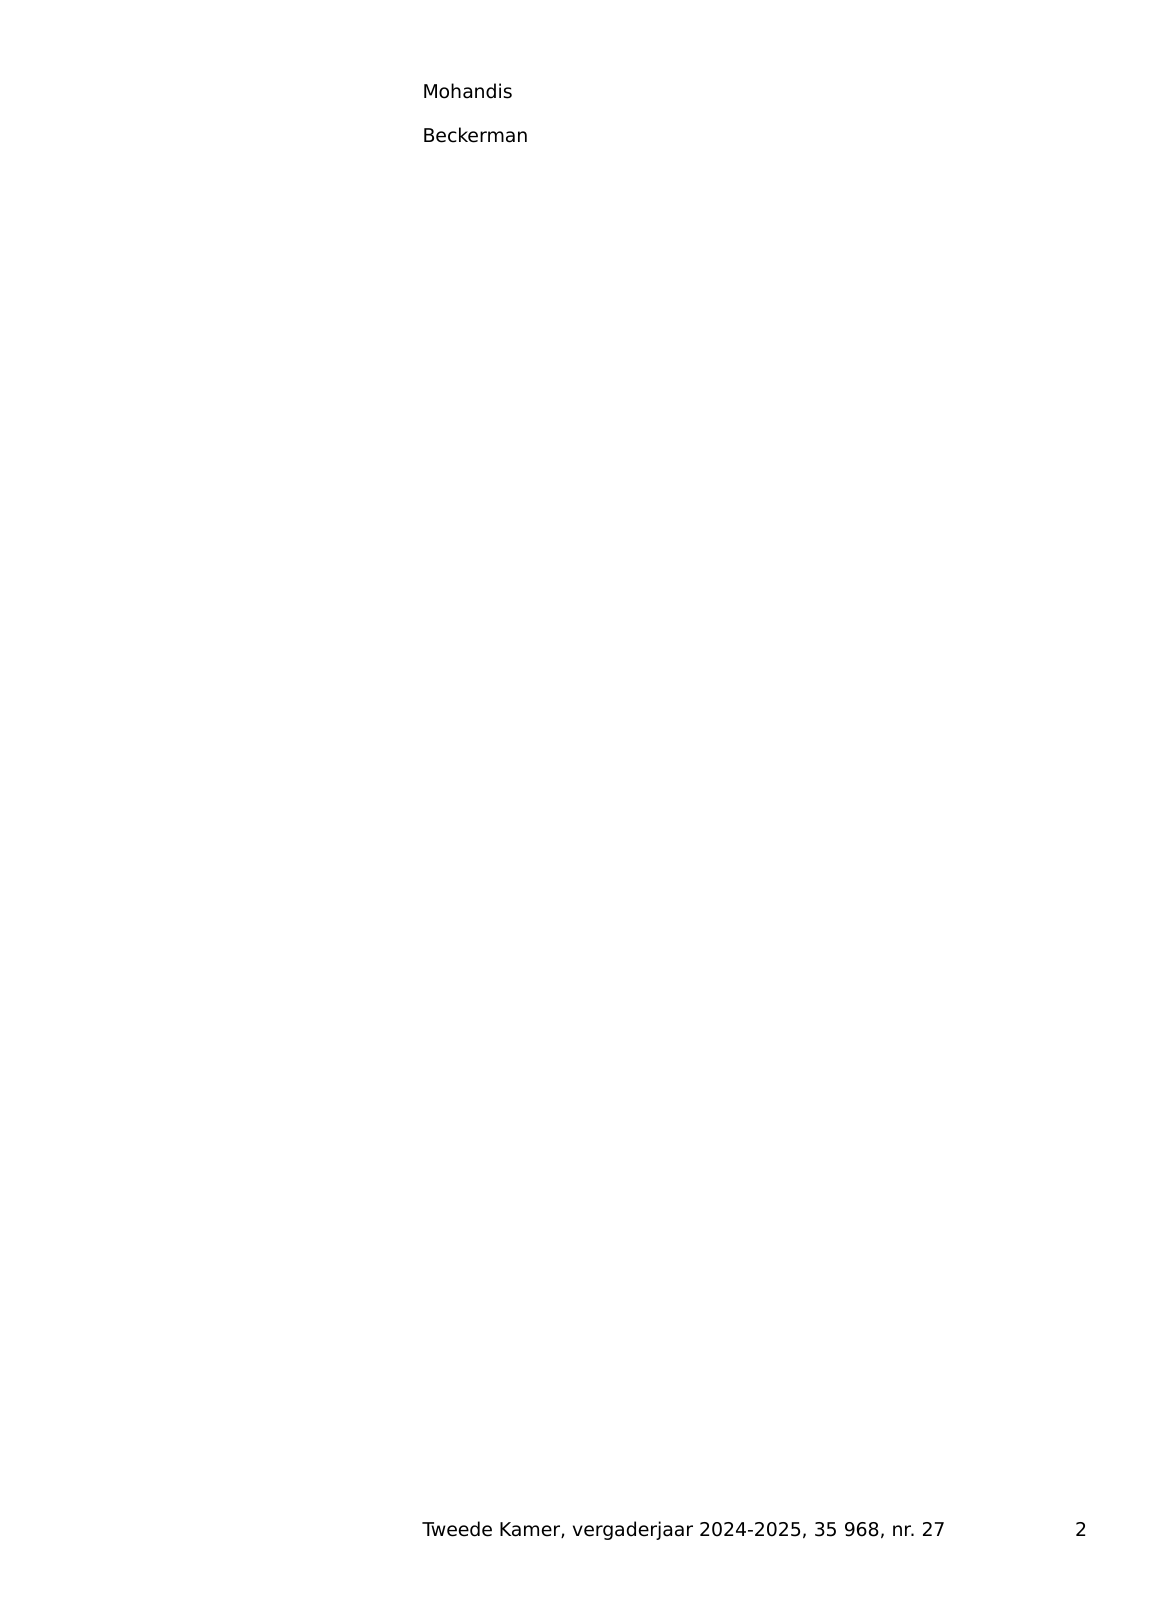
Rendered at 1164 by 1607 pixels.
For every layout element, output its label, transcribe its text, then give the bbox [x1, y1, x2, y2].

text Mohandis Beckerman [422, 59, 1087, 147]
